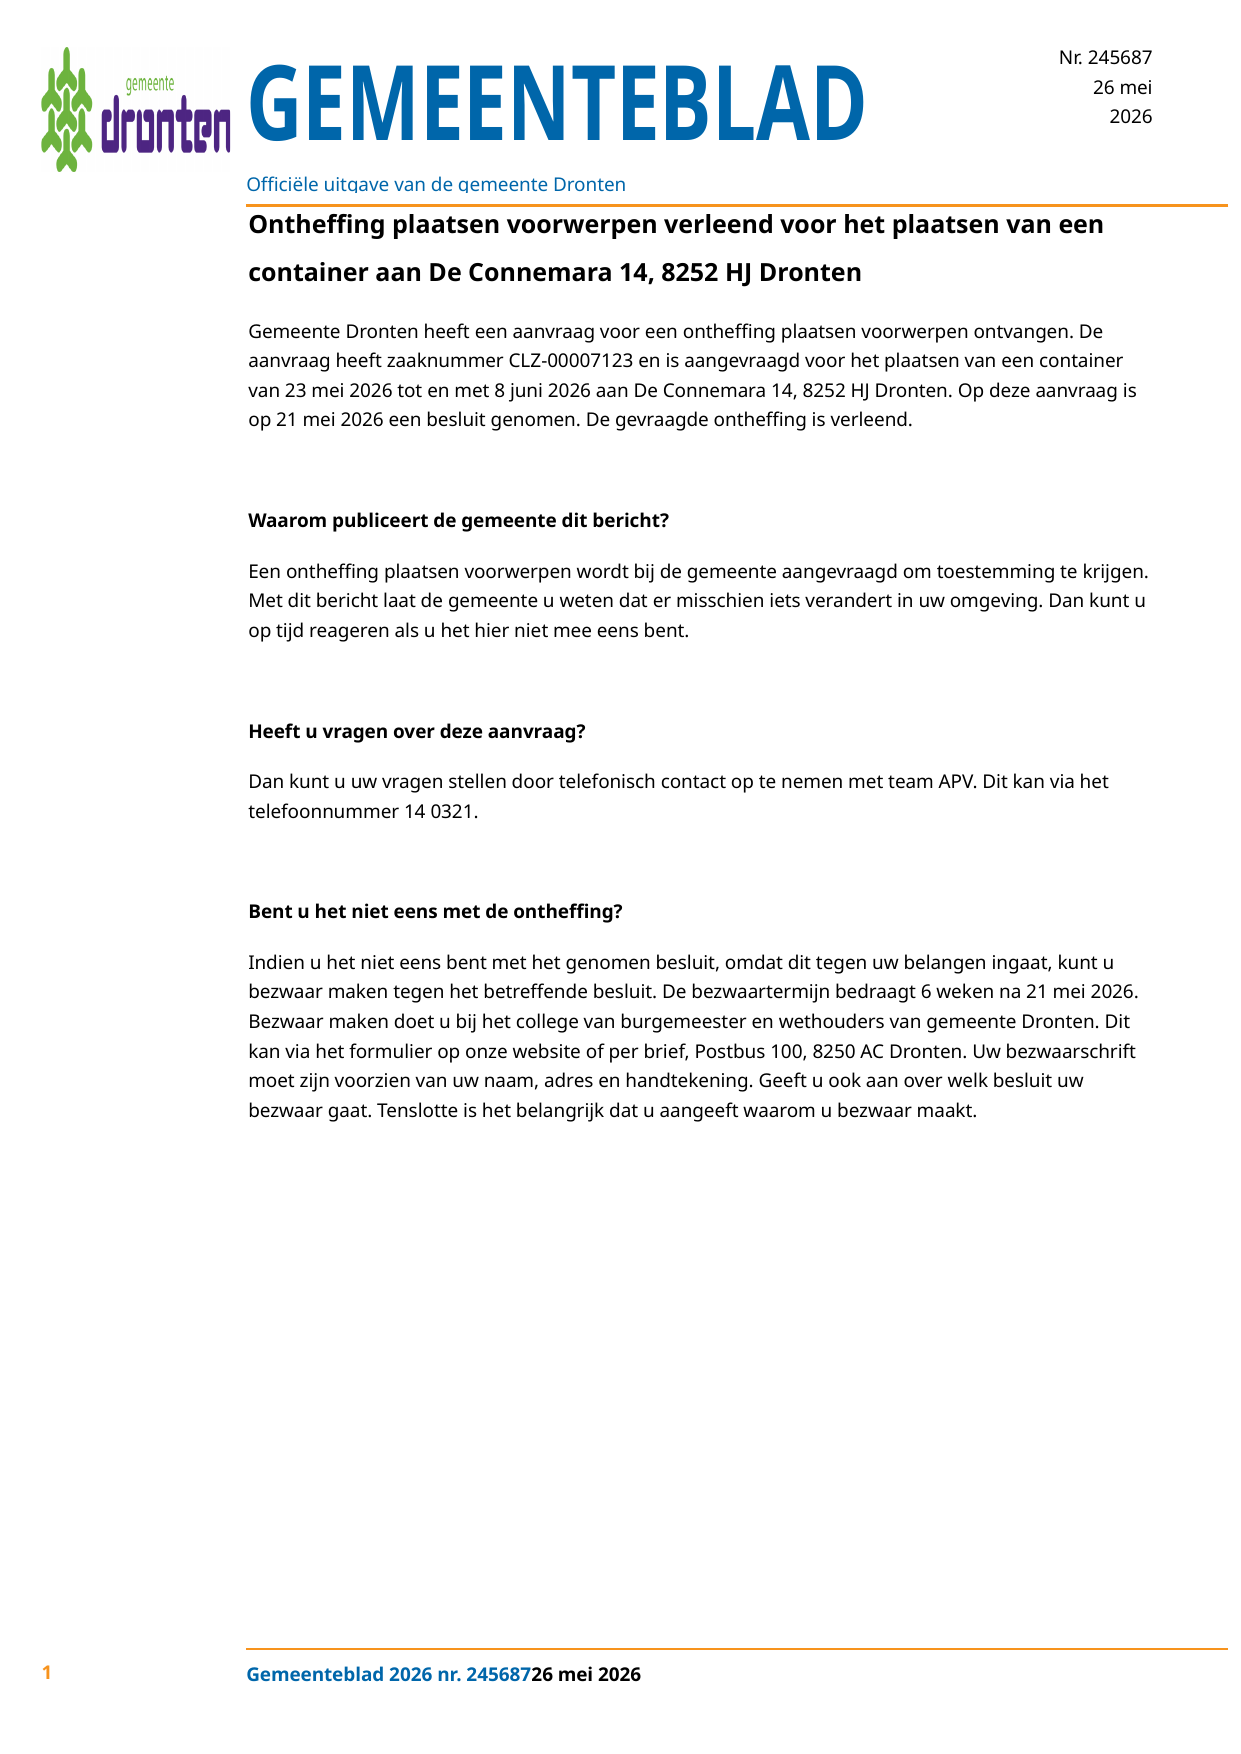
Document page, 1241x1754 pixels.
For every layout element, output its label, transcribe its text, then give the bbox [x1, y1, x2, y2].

text Indien u het niet eens bent met het genomen besluit, omdat dit tegen uw belangen ingaat, kunt u bezwaar maken tegen het betreffende besluit. De bezwaartermijn bedraagt 6 weken na 21 mei 2026. Bezwaar maken doet u bij het college van burgemeester en wethouders van gemeente Dronten. Dit kan via het formulier op onze website of per brief, Postbus 100, 8250 AC Dronten. Uw bezwaarschrift moet zijn voorzien van uw naam, adres en handtekening. Geeft u ook aan over welk besluit uw bezwaar gaat. Tenslotte is het belangrijk dat u aangeeft waarom u bezwaar maakt. [248, 949, 1152, 1123]
text Ontheffing plaatsen voorwerpen verleend voor het plaatsen van een container aan De Connemara 14, 8252 HJ Dronten [248, 207, 1152, 288]
text Een ontheffing plaatsen voorwerpen wordt bij de gemeente aangevraagd om toestemming te krijgen. Met dit bericht laat de gemeente u weten dat er misschien iets verandert in uw omgeving. Dan kunt u op tijd reageren als u het hier niet mee eens bent. [248, 558, 1152, 643]
text Bent u het niet eens met de ontheffing? [248, 899, 1152, 924]
text Gemeente Dronten heeft een aanvraag voor een ontheffing plaatsen voorwerpen ontvangen. De aanvraag heeft zaaknummer CLZ-00007123 en is aangevraagd voor het plaatsen van een container van 23 mei 2026 tot en met 8 juni 2026 aan De Connemara 14, 8252 HJ Dronten. Op deze aanvraag is op 21 mei 2026 een besluit genomen. De gevraagde ontheffing is verleend. [248, 318, 1152, 432]
picture [41, 47, 231, 172]
text Waarom publiceert de gemeente dit bericht? [248, 507, 1152, 533]
text Heeft u vragen over deze aanvraag? [248, 718, 1152, 744]
text Dan kunt u uw vragen stellen door telefonisch contact op te nemen met team APV. Dit kan via het telefoonnummer 14 0321. [248, 768, 1152, 824]
